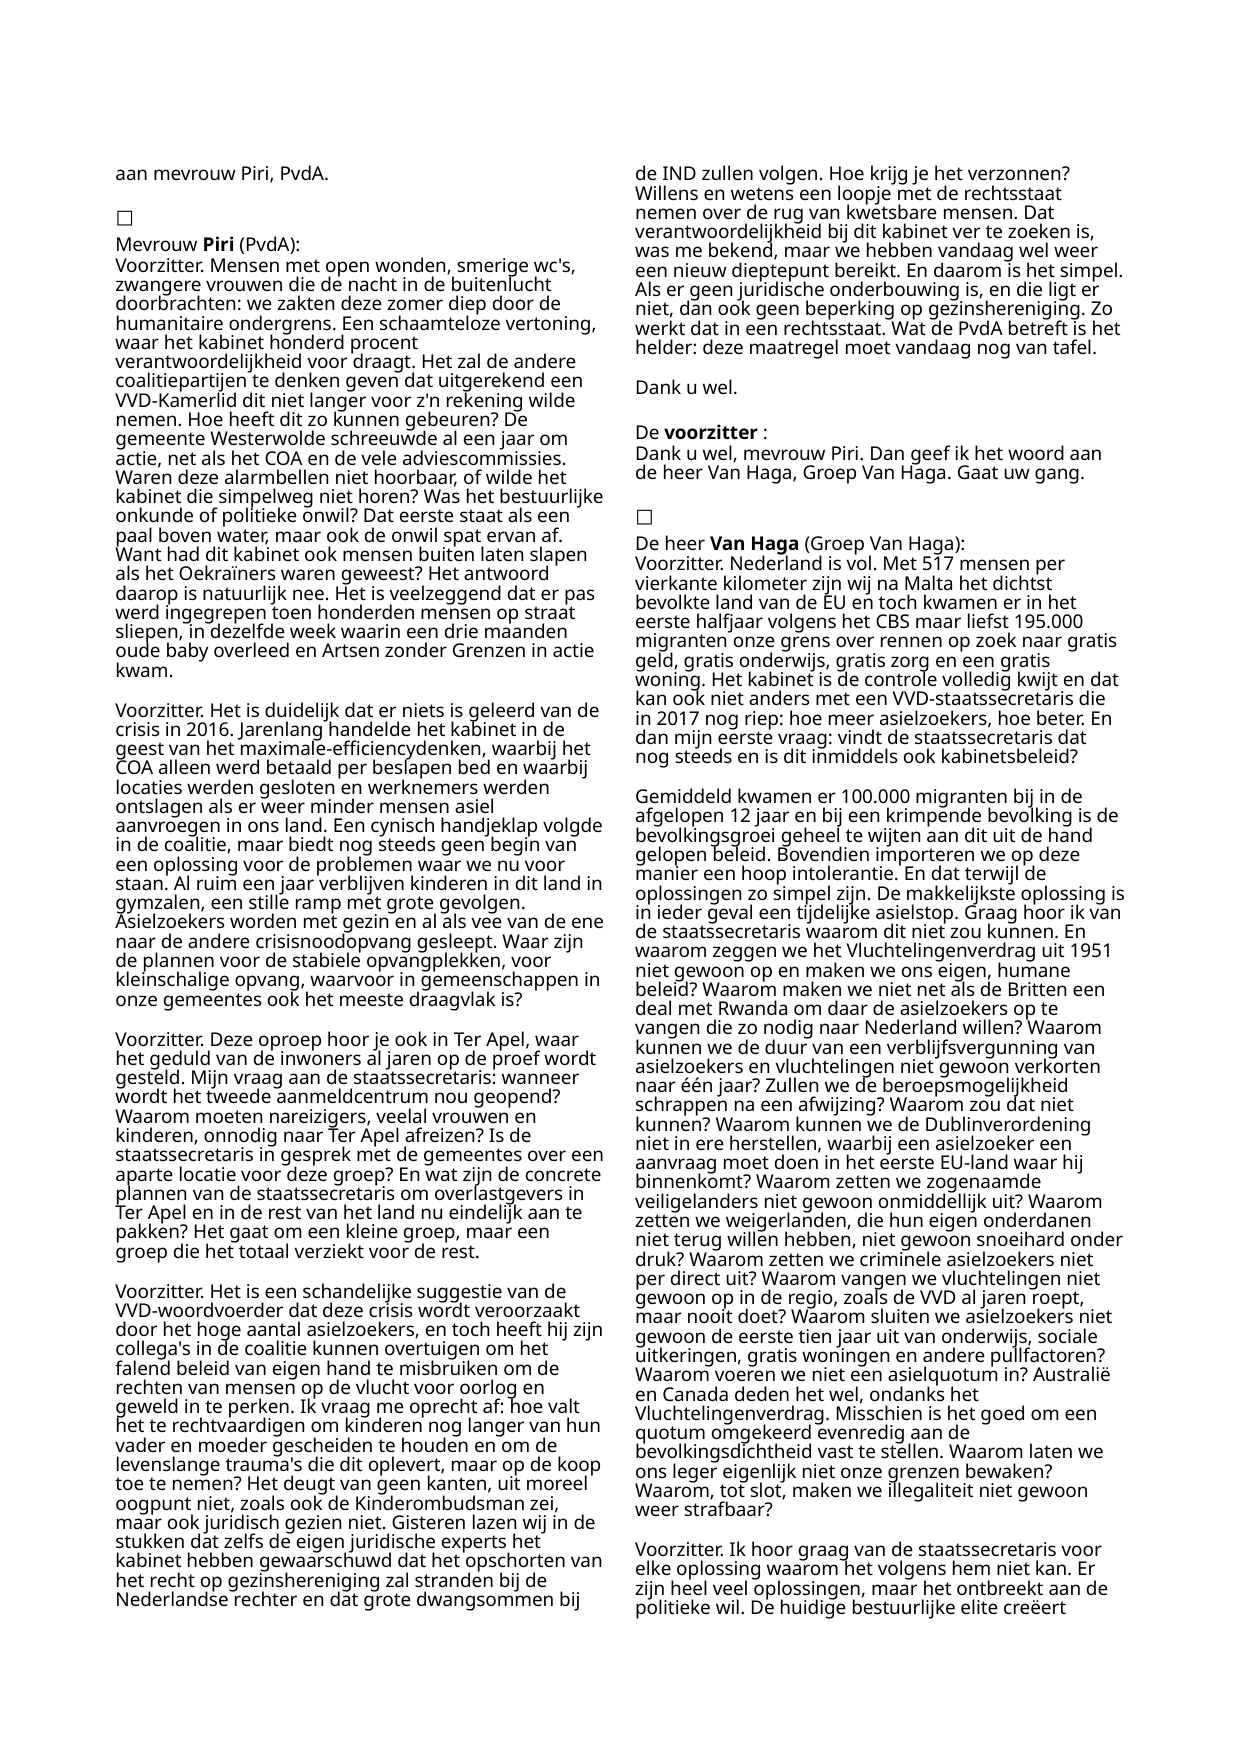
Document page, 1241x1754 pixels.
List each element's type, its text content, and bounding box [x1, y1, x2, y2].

text De heer Van Haga (Groep Van Haga): [635, 530, 1125, 555]
text Mevrouw Piri (PvdA): [115, 231, 605, 257]
text Voorzitter. Nederland is vol. Met 517 mensen per vierkante kilometer zijn wij na Malta het dichtst bevolkte land van de EU en toch kwamen er in het eerste halfjaar volgens het CBS maar liefst 195.000 migranten onze grens over rennen op zoek naar gratis geld, gratis onderwijs, gratis zorg en een gratis woning. Het kabinet is de controle volledig kwijt en dat kan ook niet anders met een VVD-staatssecretaris die in 2017 nog riep: hoe meer asielzoekers, hoe beter. En dan mijn eerste vraag: vindt de staatssecretaris dat nog steeds en is dit inmiddels ook kabinetsbeleid? [635, 555, 1125, 767]
text Voorzitter. Ik hoor graag van de staatssecretaris voor elke oplossing waarom het volgens hem niet kan. Er zijn heel veel oplossingen, maar het ontbreekt aan de politieke wil. De huidige bestuurlijke elite creëert [635, 1541, 1125, 1618]
text Voorzitter. Mensen met open wonden, smerige wc's, zwangere vrouwen die de nacht in de buitenlucht doorbrachten: we zakten deze zomer diep door de humanitaire ondergrens. Een schaamteloze vertoning, waar het kabinet honderd procent verantwoordelijkheid voor draagt. Het zal de andere coalitiepartijen te denken geven dat uitgerekend een VVD-Kamerlid dit niet langer voor z'n rekening wilde nemen. Hoe heeft dit zo kunnen gebeuren? De gemeente Westerwolde schreeuwde al een jaar om actie, net als het COA en de vele adviescommissies. Waren deze alarmbellen niet hoorbaar, of wilde het kabinet die simpelweg niet horen? Was het bestuurlijke onkunde of politieke onwil? Dat eerste staat als een paal boven water, maar ook de onwil spat ervan af. Want had dit kabinet ook mensen buiten laten slapen als het Oekraïners waren geweest? Het antwoord daarop is natuurlijk nee. Het is veelzeggend dat er pas werd ingegrepen toen honderden mensen op straat sliepen, in dezelfde week waarin een drie maanden oude baby overleed en Artsen zonder Grenzen in actie kwam. [115, 257, 605, 681]
text De voorzitter : [635, 419, 1125, 444]
text Dank u wel, mevrouw Piri. Dan geef ik het woord aan de heer Van Haga, Groep Van Haga. Gaat uw gang. [635, 444, 1125, 483]
text aan mevrouw Piri, PvdA. [115, 165, 605, 184]
text Voorzitter. Het is een schandelijke suggestie van de VVD-woordvoerder dat deze crisis wordt veroorzaakt door het hoge aantal asielzoekers, en toch heeft hij zijn collega's in de coalitie kunnen overtuigen om het falend beleid van eigen hand te misbruiken om de rechten van mensen op de vlucht voor oorlog en geweld in te perken. Ik vraag me oprecht af: hoe valt het te rechtvaardigen om kinderen nog langer van hun vader en moeder gescheiden te houden en om de levenslange trauma's die dit oplevert, maar op de koop toe te nemen? Het deugt van geen kanten, uit moreel oogpunt niet, zoals ook de Kinderombudsman zei, maar ook juridisch gezien niet. Gisteren lazen wij in de stukken dat zelfs de eigen juridische experts het kabinet hebben gewaarschuwd dat het opschorten van het recht op gezinshereniging zal stranden bij de Nederlandse rechter en dat grote dwangsommen bij [115, 1283, 605, 1610]
text Voorzitter. Het is duidelijk dat er niets is geleerd van de crisis in 2016. Jarenlang handelde het kabinet in de geest van het maximale-efficiencydenken, waarbij het COA alleen werd betaald per beslapen bed en waarbij locaties werden gesloten en werknemers werden ontslagen als er weer minder mensen asiel aanvroegen in ons land. Een cynisch handjeklap volgde in de coalitie, maar biedt nog steeds geen begin van een oplossing voor de problemen waar we nu voor staan. Al ruim een jaar verblijven kinderen in dit land in gymzalen, een stille ramp met grote gevolgen. Asielzoekers worden met gezin en al als vee van de ene naar de andere crisisnoodopvang gesleept. Waar zijn de plannen voor de stabiele opvangplekken, voor kleinschalige opvang, waarvoor in gemeenschappen in onze gemeentes ook het meeste draagvlak is? [115, 702, 605, 1010]
text ⬜ [635, 504, 1125, 530]
text Gemiddeld kwamen er 100.000 migranten bij in de afgelopen 12 jaar en bij een krimpende bevolking is de bevolkingsgroei geheel te wijten aan dit uit de hand gelopen beleid. Bovendien importeren we op deze manier een hoop intolerantie. En dat terwijl de oplossingen zo simpel zijn. De makkelijkste oplossing is in ieder geval een tijdelijke asielstop. Graag hoor ik van de staatssecretaris waarom dit niet zou kunnen. En waarom zeggen we het Vluchtelingenverdrag uit 1951 niet gewoon op en maken we ons eigen, humane beleid? Waarom maken we niet net als de Britten een deal met Rwanda om daar de asielzoekers op te vangen die zo nodig naar Nederland willen? Waarom kunnen we de duur van een verblijfsvergunning van asielzoekers en vluchtelingen niet gewoon verkorten naar één jaar? Zullen we de beroepsmogelijkheid schrappen na een afwijzing? Waarom zou dat niet kunnen? Waarom kunnen we de Dublinverordening niet in ere herstellen, waarbij een asielzoeker een aanvraag moet doen in het eerste EU-land waar hij binnenkomt? Waarom zetten we zogenaamde veiligelanders niet gewoon onmiddellijk uit? Waarom zetten we weigerlanden, die hun eigen onderdanen niet terug willen hebben, niet gewoon snoeihard onder druk? Waarom zetten we criminele asielzoekers niet per direct uit? Waarom vangen we vluchtelingen niet gewoon op in de regio, zoals de VVD al jaren roept, maar nooit doet? Waarom sluiten we asielzoekers niet gewoon de eerste tien jaar uit van onderwijs, sociale uitkeringen, gratis woningen en andere pullfactoren? Waarom voeren we niet een asielquotum in? Australië en Canada deden het wel, ondanks het Vluchtelingenverdrag. Misschien is het goed om een quotum omgekeerd evenredig aan de bevolkingsdichtheid vast te stellen. Waarom laten we ons leger eigenlijk niet onze grenzen bewaken? Waarom, tot slot, maken we illegaliteit niet gewoon weer strafbaar? [635, 788, 1125, 1520]
text Voorzitter. Deze oproep hoor je ook in Ter Apel, waar het geduld van de inwoners al jaren op de proef wordt gesteld. Mijn vraag aan de staatssecretaris: wanneer wordt het tweede aanmeldcentrum nou geopend? Waarom moeten nareizigers, veelal vrouwen en kinderen, onnodig naar Ter Apel afreizen? Is de staatssecretaris in gesprek met de gemeentes over een aparte locatie voor deze groep? En wat zijn de concrete plannen van de staatssecretaris om overlastgevers in Ter Apel en in de rest van het land nu eindelijk aan te pakken? Het gaat om een kleine groep, maar een groep die het totaal verziekt voor de rest. [115, 1031, 605, 1262]
text ⬜ [115, 205, 605, 231]
text Dank u wel. [635, 379, 1125, 398]
text de IND zullen volgen. Hoe krijg je het verzonnen? Willens en wetens een loopje met de rechtsstaat nemen over de rug van kwetsbare mensen. Dat verantwoordelijkheid bij dit kabinet ver te zoeken is, was me bekend, maar we hebben vandaag wel weer een nieuw dieptepunt bereikt. En daarom is het simpel. Als er geen juridische onderbouwing is, en die ligt er niet, dan ook geen beperking op gezinshereniging. Zo werkt dat in een rechtsstaat. Wat de PvdA betreft is het helder: deze maatregel moet vandaag nog van tafel. [635, 165, 1125, 358]
